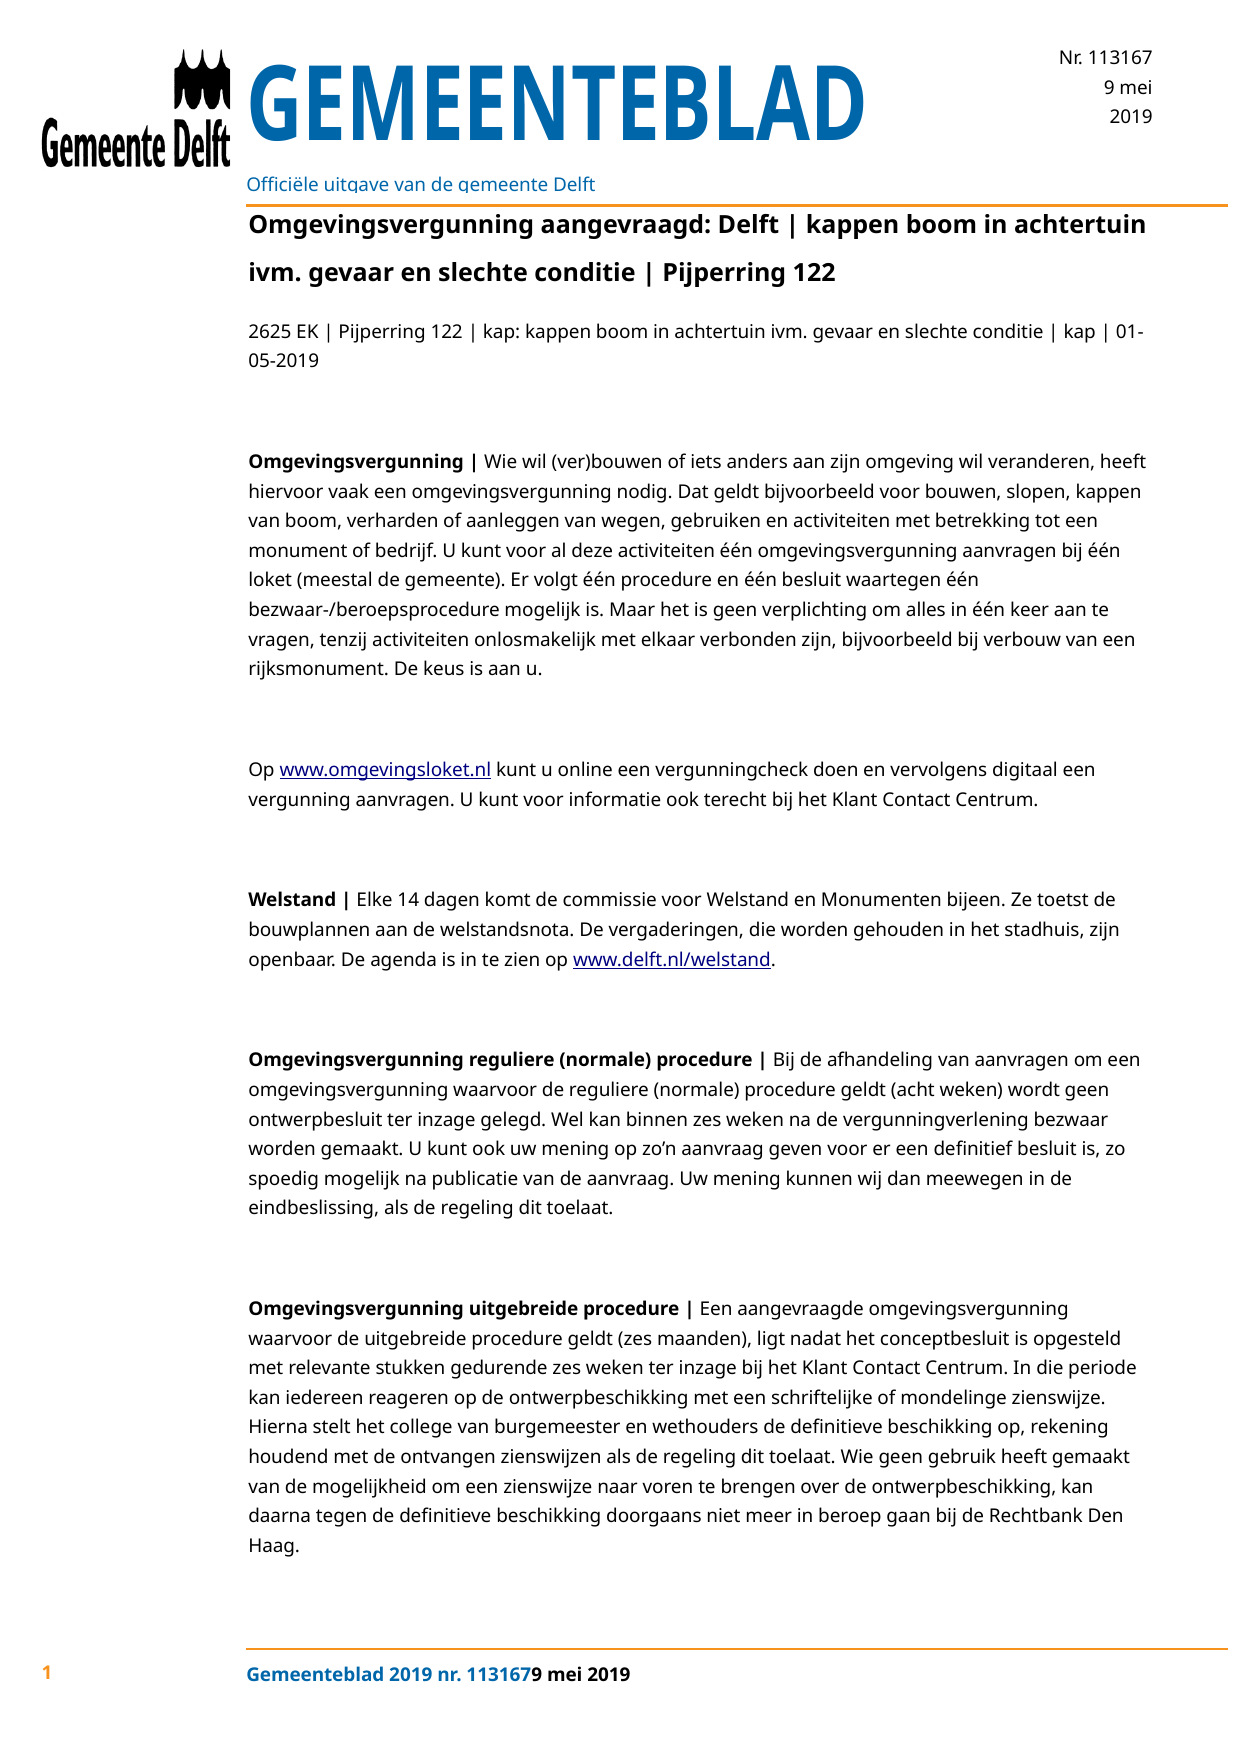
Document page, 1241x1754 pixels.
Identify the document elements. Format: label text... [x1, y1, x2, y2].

text Omgevingsvergunning reguliere (normale) procedure | Bij de afhandeling van aanvragen om een omgevingsvergunning waarvoor de reguliere (normale) procedure geldt (acht weken) wordt geen ontwerpbesluit ter inzage gelegd. Wel kan binnen zes weken na de vergunningverlening bezwaar worden gemaakt. U kunt ook uw mening op zo’n aanvraag geven voor er een definitief besluit is, zo spoedig mogelijk na publicatie van de aanvraag. Uw mening kunnen wij dan meewegen in de eindbeslissing, als de regeling dit toelaat. [248, 1047, 1152, 1220]
text Op www.omgevingsloket.nl kunt u online een vergunningcheck doen en vervolgens digitaal een vergunning aanvragen. U kunt voor informatie ook terecht bij het Klant Contact Centrum. [248, 756, 1152, 812]
text Omgevingsvergunning | Wie wil (ver)bouwen of iets anders aan zijn omgeving wil veranderen, heeft hiervoor vaak een omgevingsvergunning nodig. Dat geldt bijvoorbeeld voor bouwen, slopen, kappen van boom, verharden of aanleggen van wegen, gebruiken en activiteiten met betrekking tot een monument of bedrijf. U kunt voor al deze activiteiten één omgevingsvergunning aanvragen bij één loket (meestal de gemeente). Er volgt één procedure en één besluit waartegen één bezwaar-/beroepsprocedure mogelijk is. Maar het is geen verplichting om alles in één keer aan te vragen, tenzij activiteiten onlosmakelijk met elkaar verbonden zijn, bijvoorbeeld bij verbouw van een rijksmonument. De keus is aan u. [248, 448, 1152, 681]
text Welstand | Elke 14 dagen komt de commissie voor Welstand en Monumenten bijeen. Ze toetst de bouwplannen aan de welstandsnota. De vergaderingen, die worden gehouden in het stadhuis, zijn openbaar. De agenda is in te zien op www.delft.nl/welstand. [248, 887, 1152, 972]
text Omgevingsvergunning aangevraagd: Delft | kappen boom in achtertuin ivm. gevaar en slechte conditie | Pijperring 122 [248, 207, 1152, 288]
text Omgevingsvergunning uitgebreide procedure | Een aangevraagde omgevingsvergunning waarvoor de uitgebreide procedure geldt (zes maanden), ligt nadat het conceptbesluit is opgesteld met relevante stukken gedurende zes weken ter inzage bij het Klant Contact Centrum. In die periode kan iedereen reageren op de ontwerpbeschikking met een schriftelijke of mondelinge zienswijze. Hierna stelt het college van burgemeester en wethouders de definitieve beschikking op, rekening houdend met de ontvangen zienswijzen als de regeling dit toelaat. Wie geen gebruik heeft gemaakt van de mogelijkheid om een zienswijze naar voren te brengen over de ontwerpbeschikking, kan daarna tegen de definitieve beschikking doorgaans niet meer in beroep gaan bij de Rechtbank Den Haag. [248, 1295, 1152, 1558]
text 2625 EK | Pijperring 122 | kap: kappen boom in achtertuin ivm. gevaar en slechte conditie | kap | 01-05-2019 [248, 318, 1152, 373]
picture [41, 47, 231, 172]
